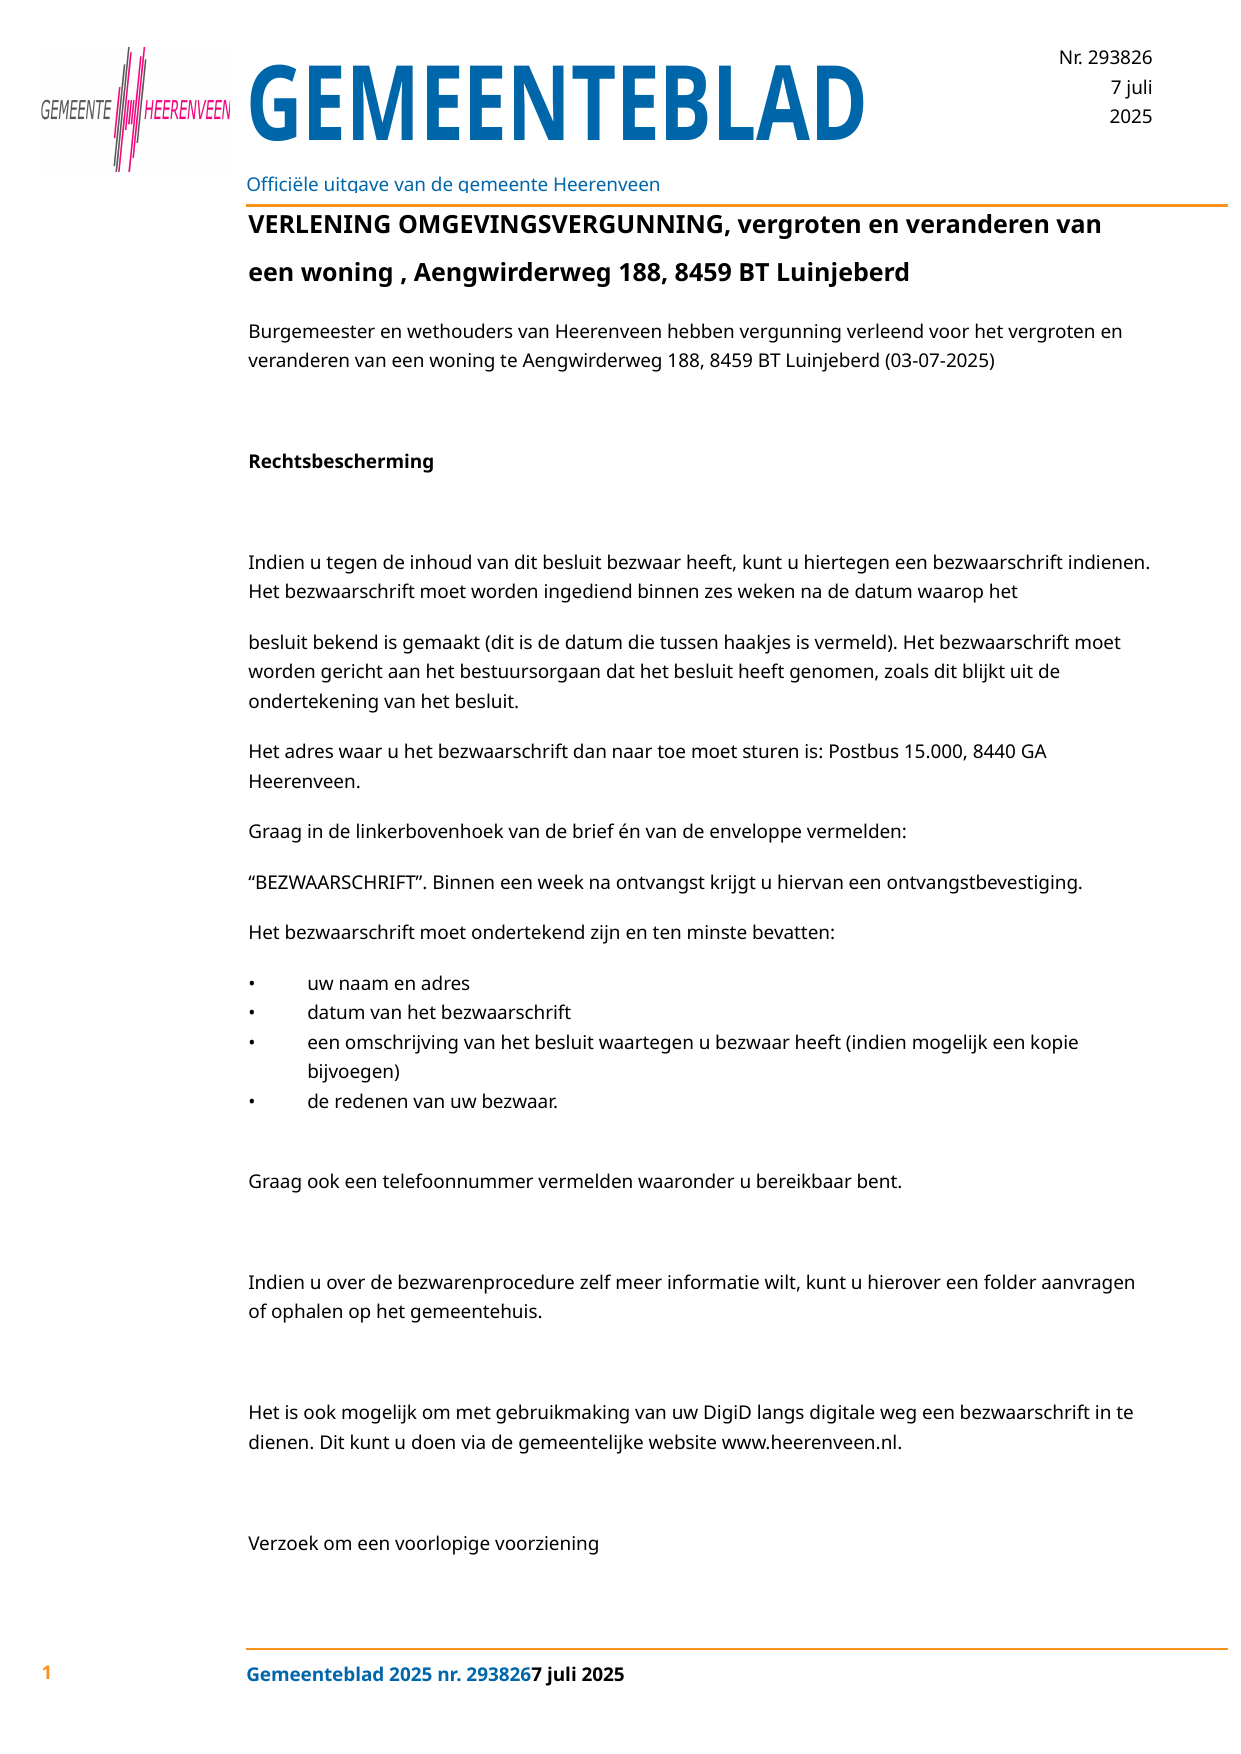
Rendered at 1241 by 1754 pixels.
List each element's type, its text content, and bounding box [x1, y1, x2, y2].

text Verzoek om een voorlopige voorziening [248, 1530, 1152, 1556]
text VERLENING OMGEVINGSVERGUNNING, vergroten en veranderen van een woning , Aengwirderweg 188, 8459 BT Luinjeberd [248, 207, 1152, 288]
text “BEZWAARSCHRIFT”. Binnen een week na ontvangst krijgt u hiervan een ontvangstbevestiging. [248, 869, 1152, 895]
text Indien u over de bezwarenprocedure zelf meer informatie wilt, kunt u hierover een folder aanvragen of ophalen op het gemeentehuis. [248, 1269, 1152, 1324]
text Rechtsbescherming [248, 448, 1152, 474]
text Het adres waar u het bezwaarschrift dan naar toe moet sturen is: Postbus 15.000, 8440 GA Heerenveen. [248, 739, 1152, 794]
text Graag in de linkerbovenhoek van de brief én van de enveloppe vermelden: [248, 819, 1152, 844]
list de redenen van uw bezwaar. [248, 1088, 1152, 1114]
text Het bezwaarschrift moet ondertekend zijn en ten minste bevatten: [248, 919, 1152, 945]
text besluit bekend is gemaakt (dit is de datum die tussen haakjes is vermeld). Het bezwaarschrift moet worden gericht aan het bestuursorgaan dat het besluit heeft genomen, zoals dit blijkt uit de ondertekening van het besluit. [248, 629, 1152, 714]
list een omschrijving van het besluit waartegen u bezwaar heeft (indien mogelijk een kopie bijvoegen) [248, 1029, 1152, 1084]
list uw naam en adres [248, 970, 1152, 996]
text Het is ook mogelijk om met gebruikmaking van uw DigiD langs digitale weg een bezwaarschrift in te dienen. Dit kunt u doen via de gemeentelijke website www.heerenveen.nl. [248, 1399, 1152, 1455]
list datum van het bezwaarschrift [248, 999, 1152, 1025]
text Indien u tegen de inhoud van dit besluit bezwaar heeft, kunt u hiertegen een bezwaarschrift indienen. Het bezwaarschrift moet worden ingediend binnen zes weken na de datum waarop het [248, 549, 1152, 604]
picture [41, 47, 231, 172]
text Burgemeester en wethouders van Heerenveen hebben vergunning verleend voor het vergroten en veranderen van een woning te Aengwirderweg 188, 8459 BT Luinjeberd (03-07-2025) [248, 318, 1152, 373]
text Graag ook een telefoonnummer vermelden waaronder u bereikbaar bent. [248, 1168, 1152, 1194]
